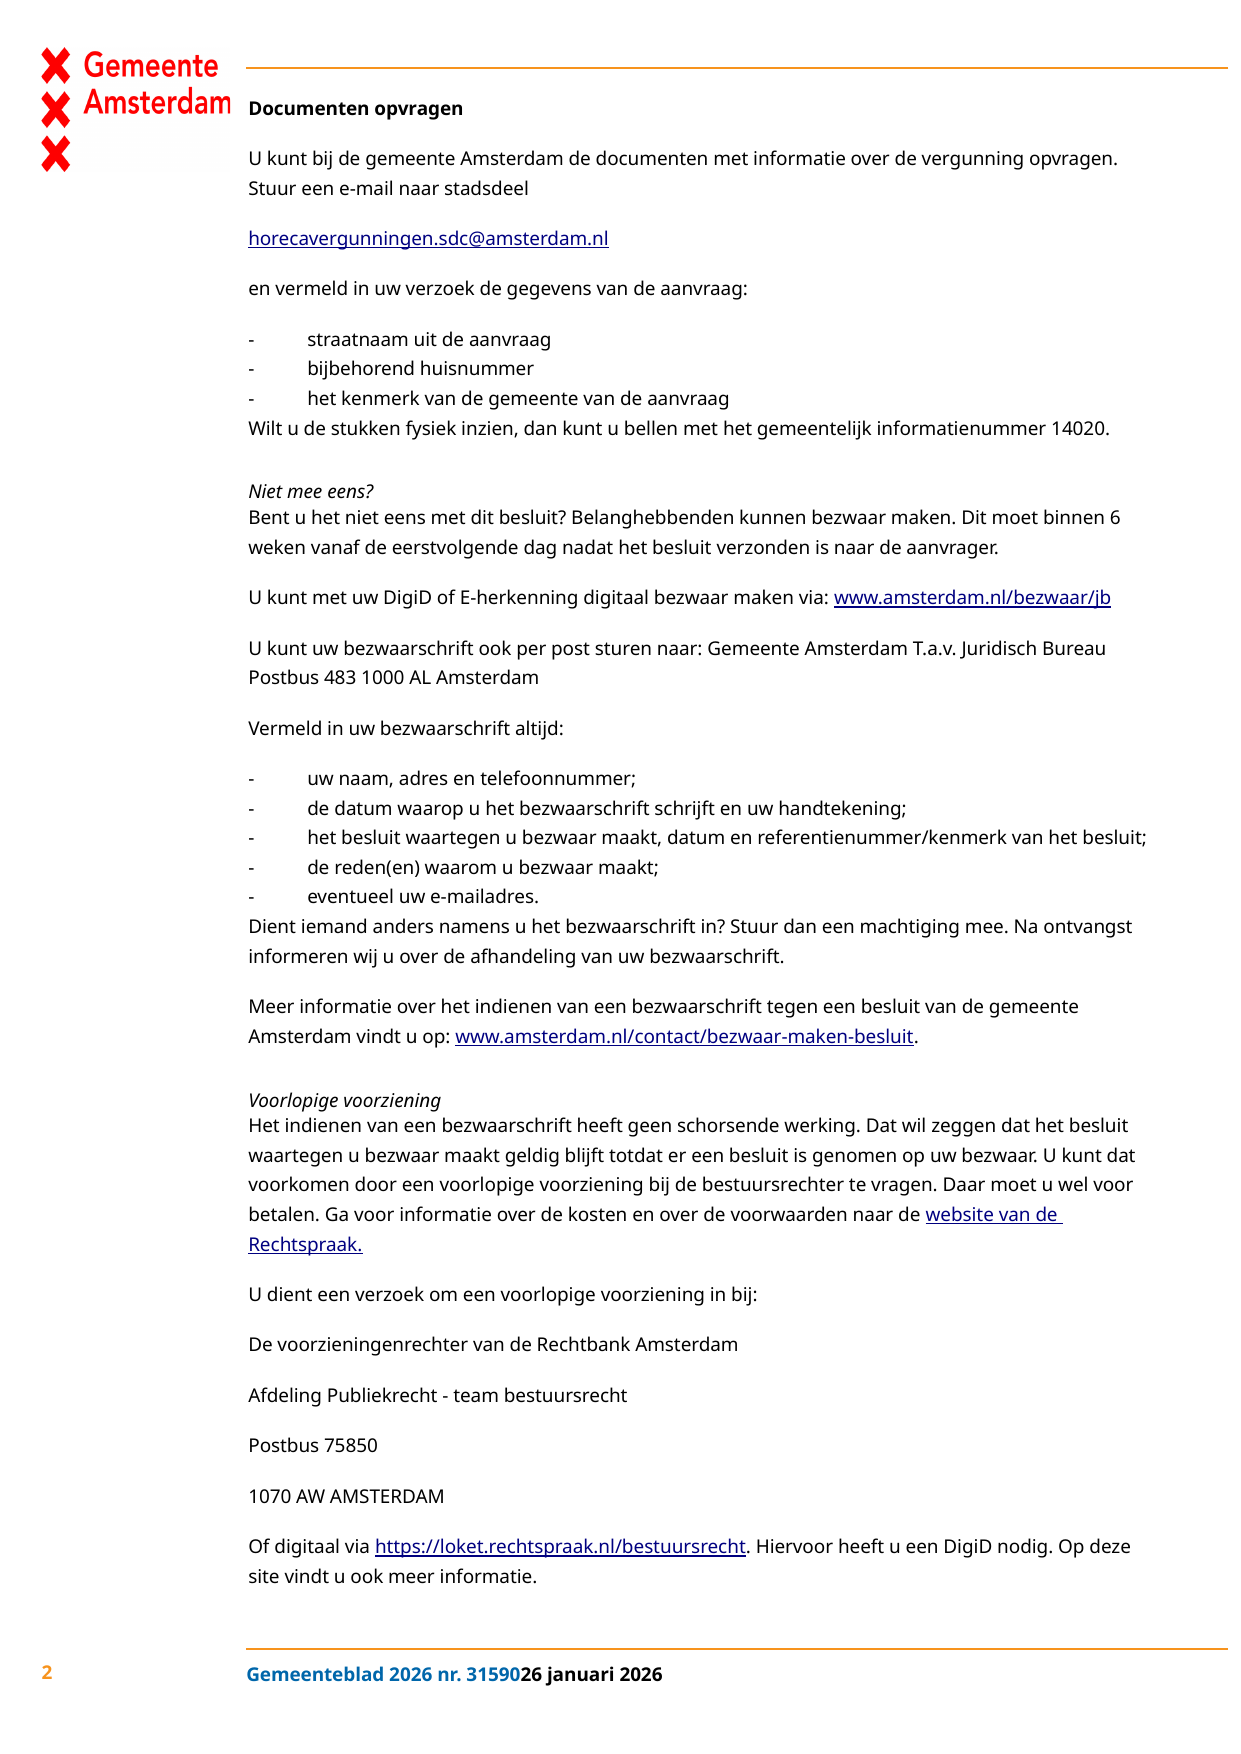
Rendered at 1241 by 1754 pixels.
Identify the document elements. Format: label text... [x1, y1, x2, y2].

text U kunt met uw DigiD of E-herkenning digitaal bezwaar maken via: www.amsterdam.nl/bezwaar/jb [248, 584, 1152, 610]
list de reden(en) waarom u bezwaar maakt; [248, 854, 1152, 880]
text Vermeld in uw bezwaarschrift altijd: [248, 715, 1152, 741]
text U kunt bij de gemeente Amsterdam de documenten met informatie over de vergunning opvragen. Stuur een e-mail naar stadsdeel [248, 145, 1152, 201]
text Voorlopige voorziening [248, 1087, 1152, 1112]
list het kenmerk van de gemeente van de aanvraag [248, 385, 1152, 411]
picture [41, 47, 231, 172]
list straatnaam uit de aanvraag [248, 326, 1152, 352]
text U kunt uw bezwaarschrift ook per post sturen naar: Gemeente Amsterdam T.a.v. Juridisch Bureau Postbus 483 1000 AL Amsterdam [248, 635, 1152, 690]
text U dient een verzoek om een voorlopige voorziening in bij: [248, 1281, 1152, 1307]
text Het indienen van een bezwaarschrift heeft geen schorsende werking. Dat wil zeggen dat het besluit waartegen u bezwaar maakt geldig blijft totdat er een besluit is genomen op uw bezwaar. U kunt dat voorkomen door een voorlopige voorziening bij de bestuursrechter te vragen. Daar moet u wel voor betalen. Ga voor informatie over de kosten en over de voorwaarden naar de website van de Rechtspraak. [248, 1112, 1152, 1257]
text horecavergunningen.sdc@amsterdam.nl [248, 225, 1152, 251]
text Dient iemand anders namens u het bezwaarschrift in? Stuur dan een machtiging mee. Na ontvangst informeren wij u over de afhandeling van uw bezwaarschrift. [248, 913, 1152, 968]
text Afdeling Publiekrecht - team bestuursrecht [248, 1382, 1152, 1408]
list eventueel uw e-mailadres. [248, 884, 1152, 909]
text en vermeld in uw verzoek de gegevens van de aanvraag: [248, 276, 1152, 301]
text Postbus 75850 [248, 1432, 1152, 1458]
text Wilt u de stukken fysiek inzien, dan kunt u bellen met het gemeentelijk informatienummer 14020. [248, 415, 1152, 441]
text 1070 AW AMSTERDAM [248, 1483, 1152, 1509]
text Meer informatie over het indienen van een bezwaarschrift tegen een besluit van de gemeente Amsterdam vindt u op: www.amsterdam.nl/contact/bezwaar-maken-besluit. [248, 993, 1152, 1048]
list het besluit waartegen u bezwaar maakt, datum en referentienummer/kenmerk van het besluit; [248, 824, 1152, 850]
list de datum waarop u het bezwaarschrift schrijft en uw handtekening; [248, 795, 1152, 821]
text De voorzieningenrechter van de Rechtbank Amsterdam [248, 1332, 1152, 1357]
list bijbehorend huisnummer [248, 356, 1152, 381]
list uw naam, adres en telefoonnummer; [248, 765, 1152, 791]
text Documenten opvragen [248, 95, 1152, 121]
text Niet mee eens? [248, 479, 1152, 504]
text Bent u het niet eens met dit besluit? Belanghebbenden kunnen bezwaar maken. Dit moet binnen 6 weken vanaf de eerstvolgende dag nadat het besluit verzonden is naar de aanvrager. [248, 504, 1152, 560]
text Of digitaal via https://loket.rechtspraak.nl/bestuursrecht. Hiervoor heeft u een DigiD nodig. Op deze site vindt u ook meer informatie. [248, 1533, 1152, 1589]
